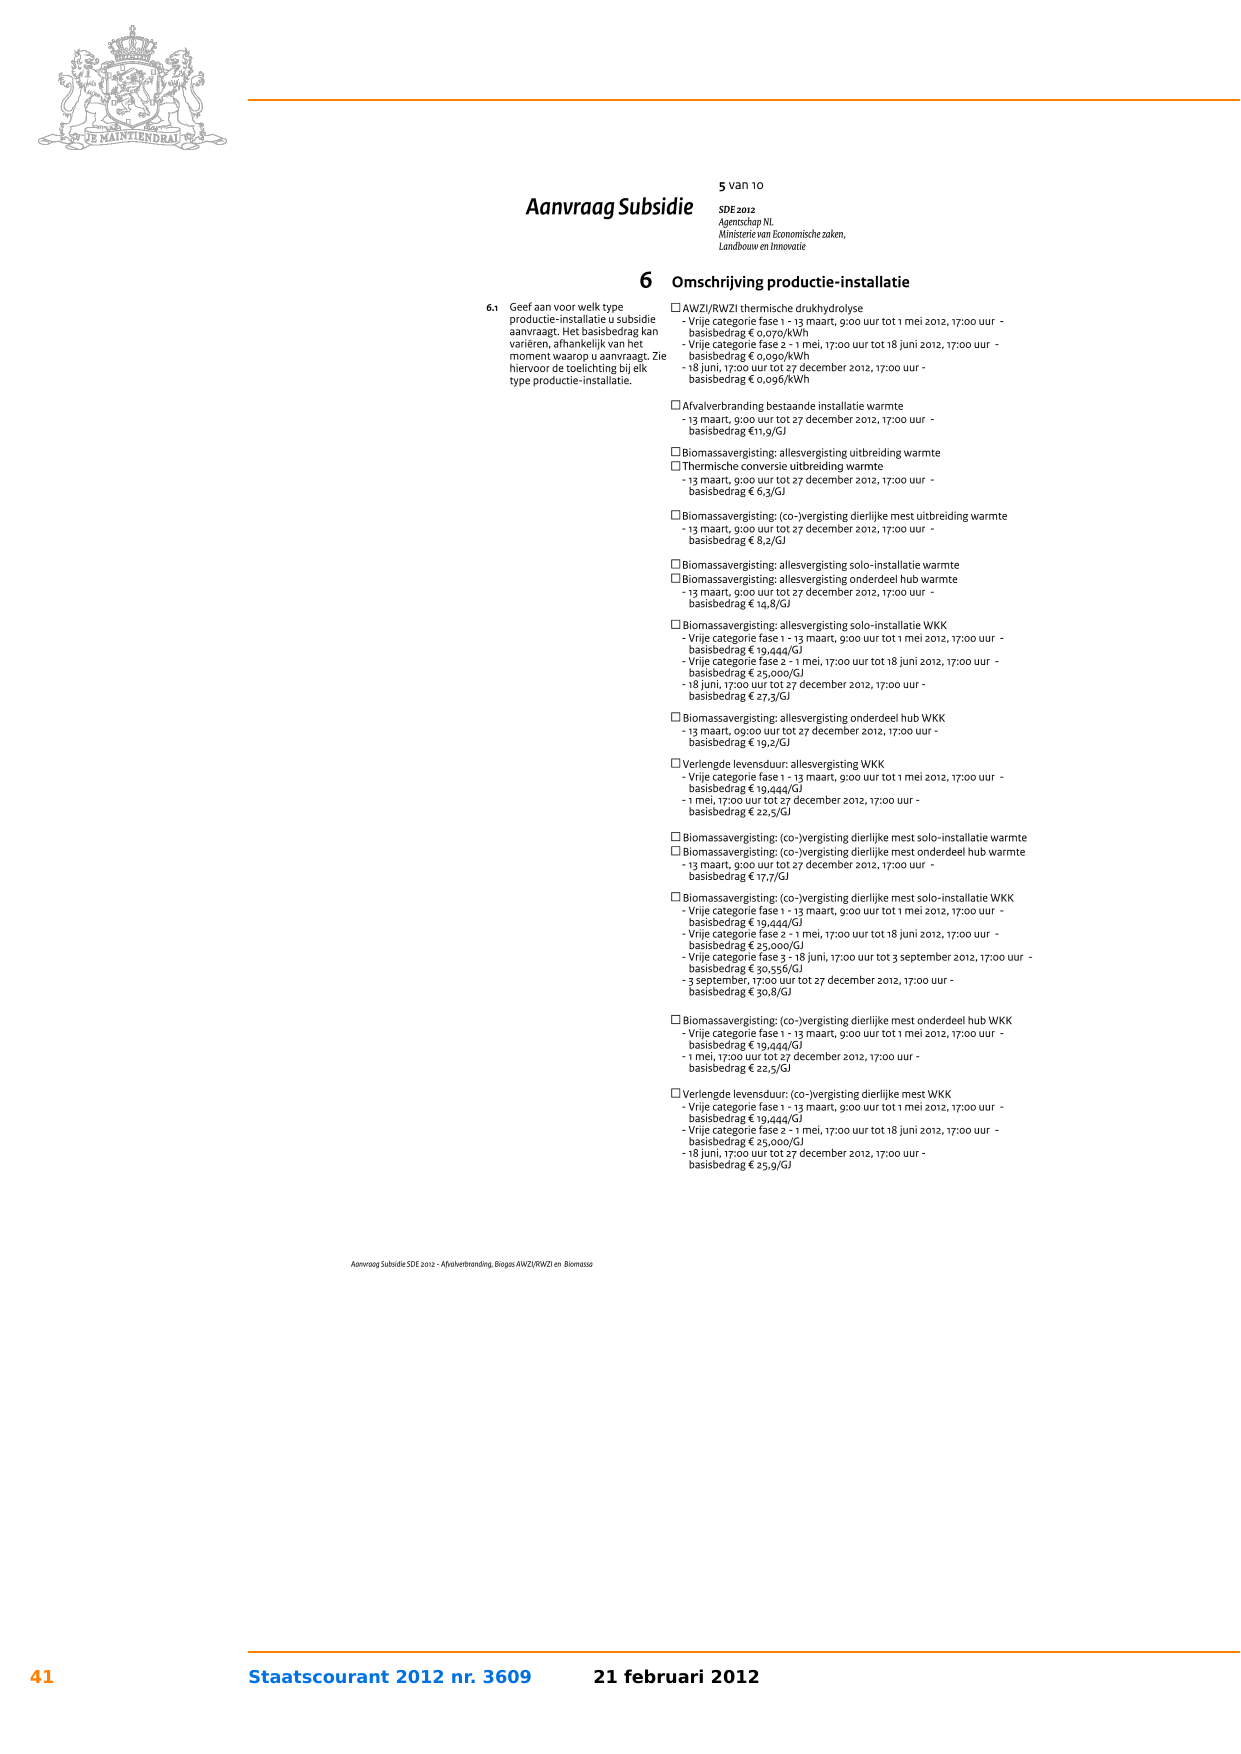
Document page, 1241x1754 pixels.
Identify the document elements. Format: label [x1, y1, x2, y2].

picture [38, 25, 227, 150]
picture [248, 151, 1134, 1298]
